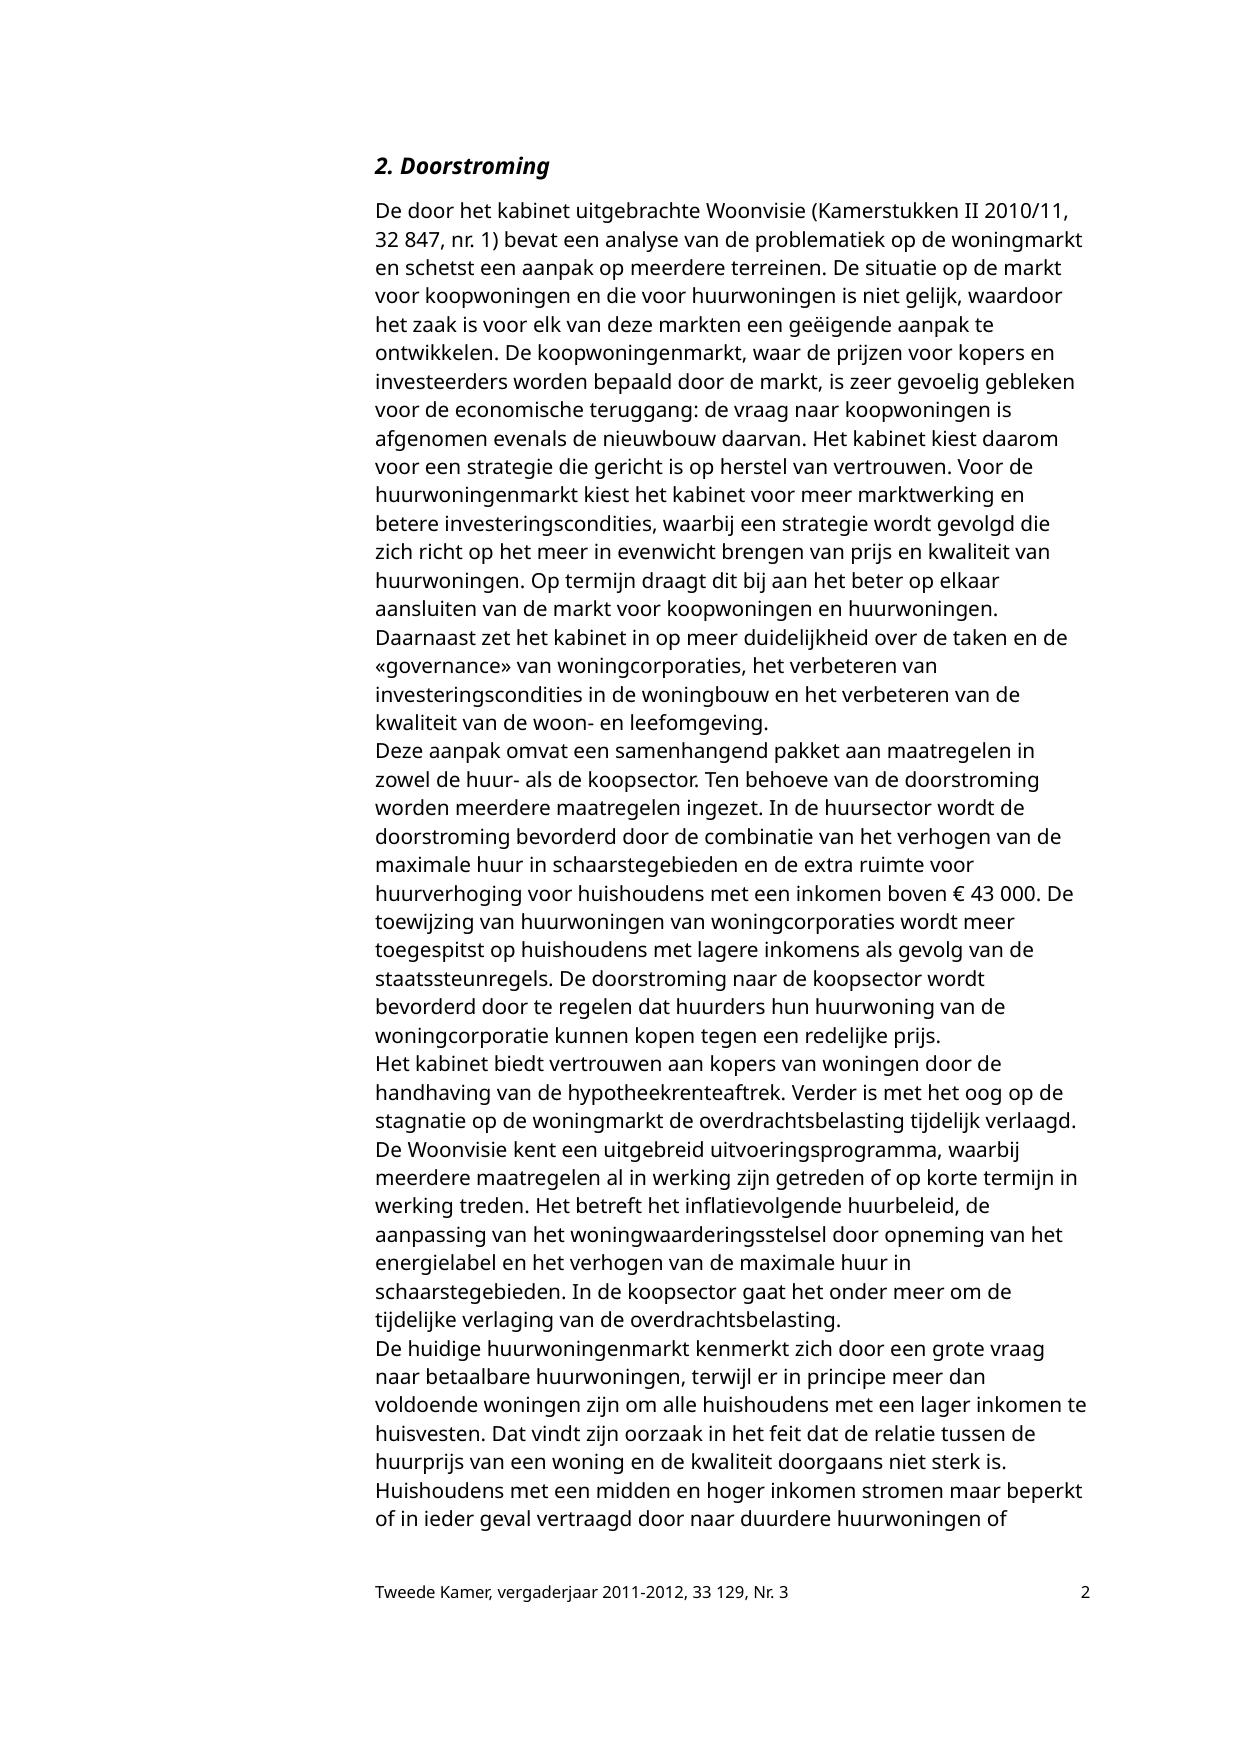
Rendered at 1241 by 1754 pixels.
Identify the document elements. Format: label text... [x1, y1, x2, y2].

text Deze aanpak omvat een samenhangend pakket aan maatregelen in zowel de huur- als de koopsector. Ten behoeve van de doorstroming worden meerdere maatregelen ingezet. In de huursector wordt de doorstroming bevorderd door de combinatie van het verhogen van de maximale huur in schaarstegebieden en de extra ruimte voor huurverhoging voor huishoudens met een inkomen boven € 43 000. De toewijzing van huurwoningen van woningcorporaties wordt meer toegespitst op huishoudens met lagere inkomens als gevolg van de staatssteunregels. De doorstroming naar de koopsector wordt bevorderd door te regelen dat huurders hun huurwoning van de woningcorporatie kunnen kopen tegen een redelijke prijs. [375, 737, 1090, 1049]
text Daarnaast zet het kabinet in op meer duidelijkheid over de taken en de «governance» van woningcorporaties, het verbeteren van investeringscondities in de woningbouw en het verbeteren van de kwaliteit van de woon- en leefomgeving. [375, 623, 1090, 737]
text De Woonvisie kent een uitgebreid uitvoeringsprogramma, waarbij meerdere maatregelen al in werking zijn getreden of op korte termijn in werking treden. Het betreft het inflatievolgende huurbeleid, de aanpassing van het woningwaarderingsstelsel door opneming van het energielabel en het verhogen van de maximale huur in schaarstegebieden. In de koopsector gaat het onder meer om de tijdelijke verlaging van de overdrachtsbelasting. [375, 1135, 1090, 1334]
text De door het kabinet uitgebrachte Woonvisie (Kamerstukken II 2010/11, 32 847, nr. 1) bevat een analyse van de problematiek op de woningmarkt en schetst een aanpak op meerdere terreinen. De situatie op de markt voor koopwoningen en die voor huurwoningen is niet gelijk, waardoor het zaak is voor elk van deze markten een geëigende aanpak te ontwikkelen. De koopwoningenmarkt, waar de prijzen voor kopers en investeerders worden bepaald door de markt, is zeer gevoelig gebleken voor de economische teruggang: de vraag naar koopwoningen is afgenomen evenals de nieuwbouw daarvan. Het kabinet kiest daarom voor een strategie die gericht is op herstel van vertrouwen. Voor de huurwoningenmarkt kiest het kabinet voor meer marktwerking en betere investeringscondities, waarbij een strategie wordt gevolgd die zich richt op het meer in evenwicht brengen van prijs en kwaliteit van huurwoningen. Op termijn draagt dit bij aan het beter op elkaar aansluiten van de markt voor koopwoningen en huurwoningen. [375, 196, 1090, 623]
subtitle 2. Doorstroming [375, 150, 1090, 181]
text De huidige huurwoningenmarkt kenmerkt zich door een grote vraag naar betaalbare huurwoningen, terwijl er in principe meer dan voldoende woningen zijn om alle huishoudens met een lager inkomen te huisvesten. Dat vindt zijn oorzaak in het feit dat de relatie tussen de huurprijs van een woning en de kwaliteit doorgaans niet sterk is. Huishoudens met een midden en hoger inkomen stromen maar beperkt of in ieder geval vertraagd door naar duurdere huurwoningen of [375, 1334, 1090, 1533]
text Het kabinet biedt vertrouwen aan kopers van woningen door de handhaving van de hypotheekrenteaftrek. Verder is met het oog op de stagnatie op de woningmarkt de overdrachtsbelasting tijdelijk verlaagd. [375, 1049, 1090, 1135]
